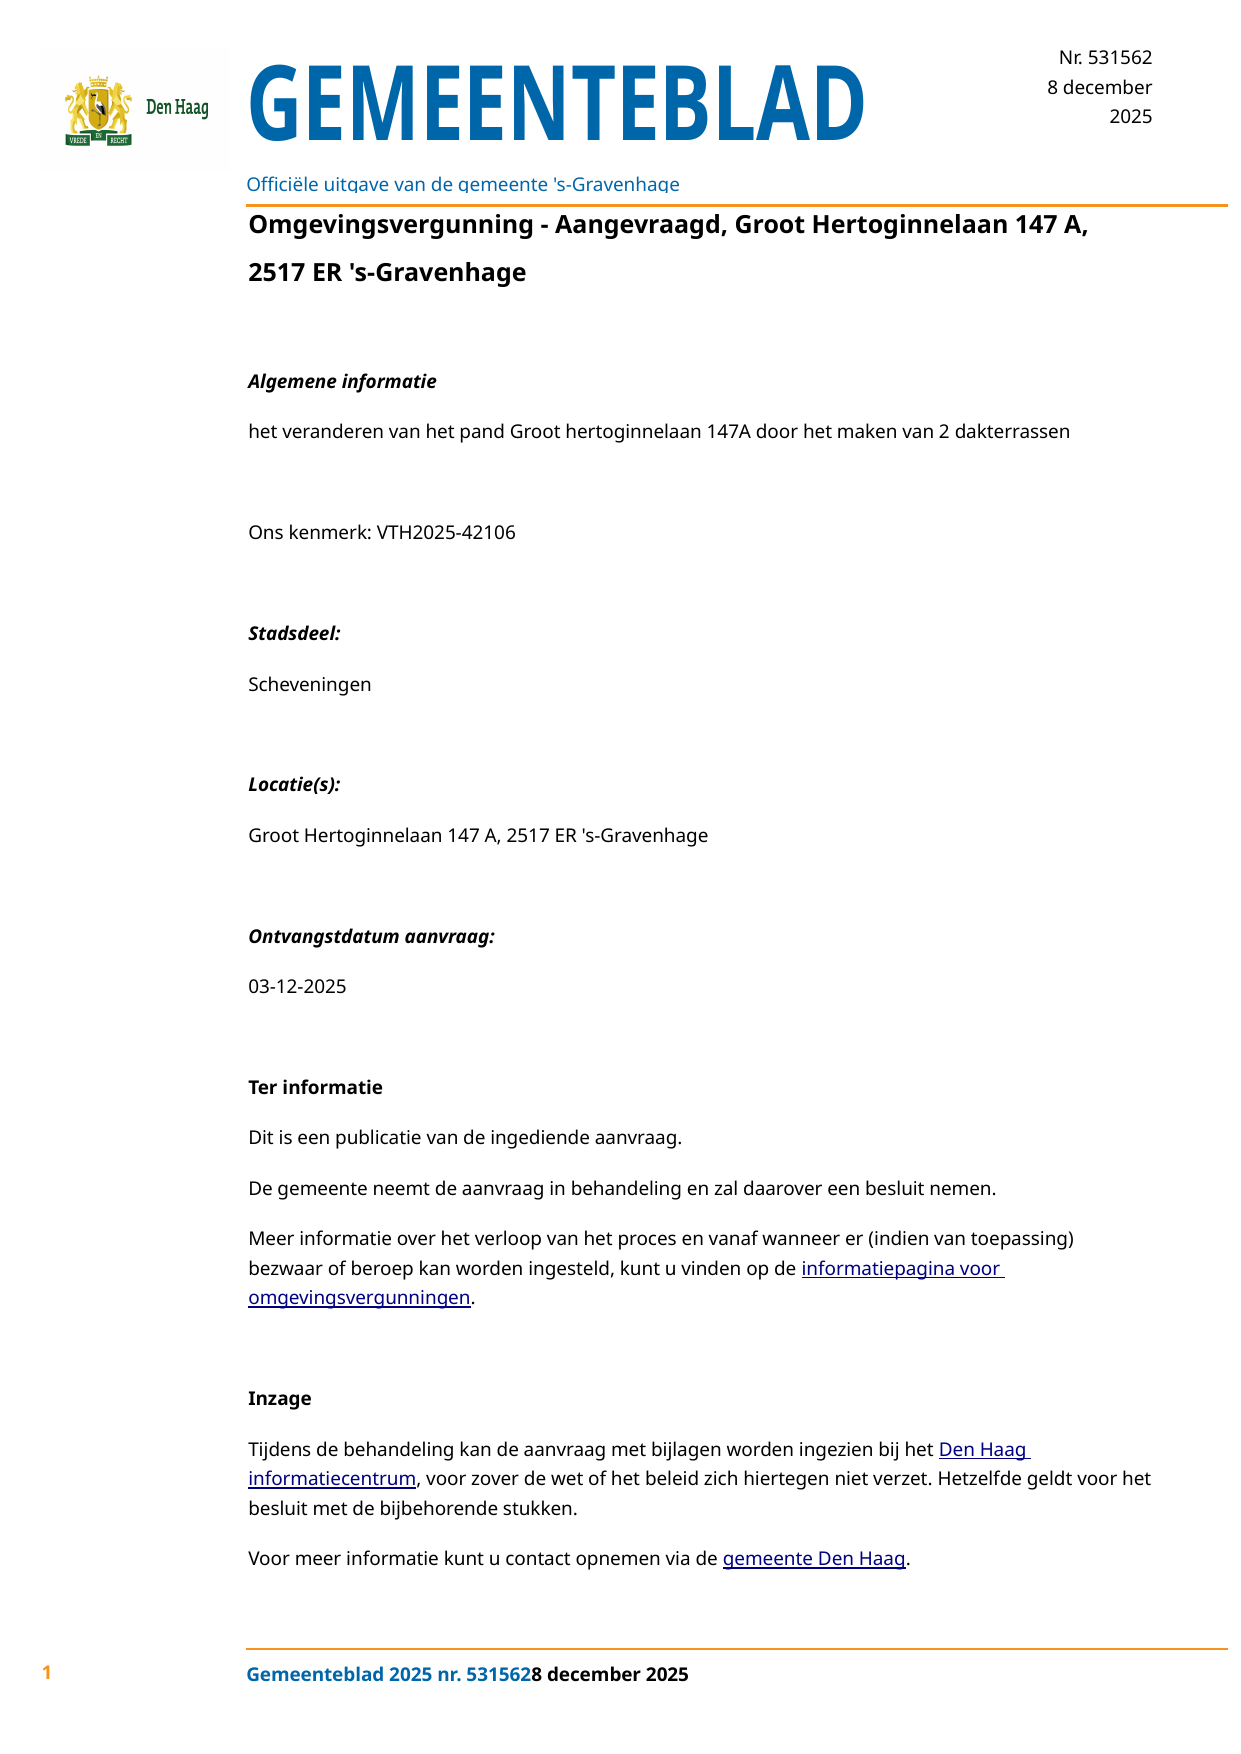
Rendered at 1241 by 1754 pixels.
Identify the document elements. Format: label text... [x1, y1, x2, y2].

text Inzage [248, 1385, 1152, 1411]
text Scheveningen [248, 671, 1152, 697]
text Ter informatie [248, 1074, 1152, 1100]
text Omgevingsvergunning - Aangevraagd, Groot Hertoginnelaan 147 A, 2517 ER 's-Gravenhage [248, 207, 1152, 288]
text Algemene informatie [248, 368, 1152, 394]
text Stadsdeel: [248, 620, 1152, 646]
text Ontvangstdatum aanvraag: [248, 923, 1152, 949]
text het veranderen van het pand Groot hertoginnelaan 147A door het maken van 2 dakterrassen [248, 419, 1152, 444]
text Ons kenmerk: VTH2025-42106 [248, 519, 1152, 545]
text 03-12-2025 [248, 973, 1152, 999]
text Tijdens de behandeling kan de aanvraag met bijlagen worden ingezien bij het Den Haag informatiecentrum, voor zover de wet of het beleid zich hiertegen niet verzet. Hetzelfde geldt voor het besluit met de bijbehorende stukken. [248, 1436, 1152, 1521]
text Groot Hertoginnelaan 147 A, 2517 ER 's-Gravenhage [248, 822, 1152, 848]
picture [41, 47, 231, 172]
text Locatie(s): [248, 772, 1152, 797]
text Voor meer informatie kunt u contact opnemen via de gemeente Den Haag. [248, 1545, 1152, 1571]
text Dit is een publicatie van de ingediende aanvraag. [248, 1124, 1152, 1150]
text De gemeente neemt de aanvraag in behandeling en zal daarover een besluit nemen. [248, 1175, 1152, 1201]
text Meer informatie over het verloop van het proces en vanaf wanneer er (indien van toepassing) bezwaar of beroep kan worden ingesteld, kunt u vinden op de informatiepagina voor omgevingsvergunningen. [248, 1225, 1152, 1310]
